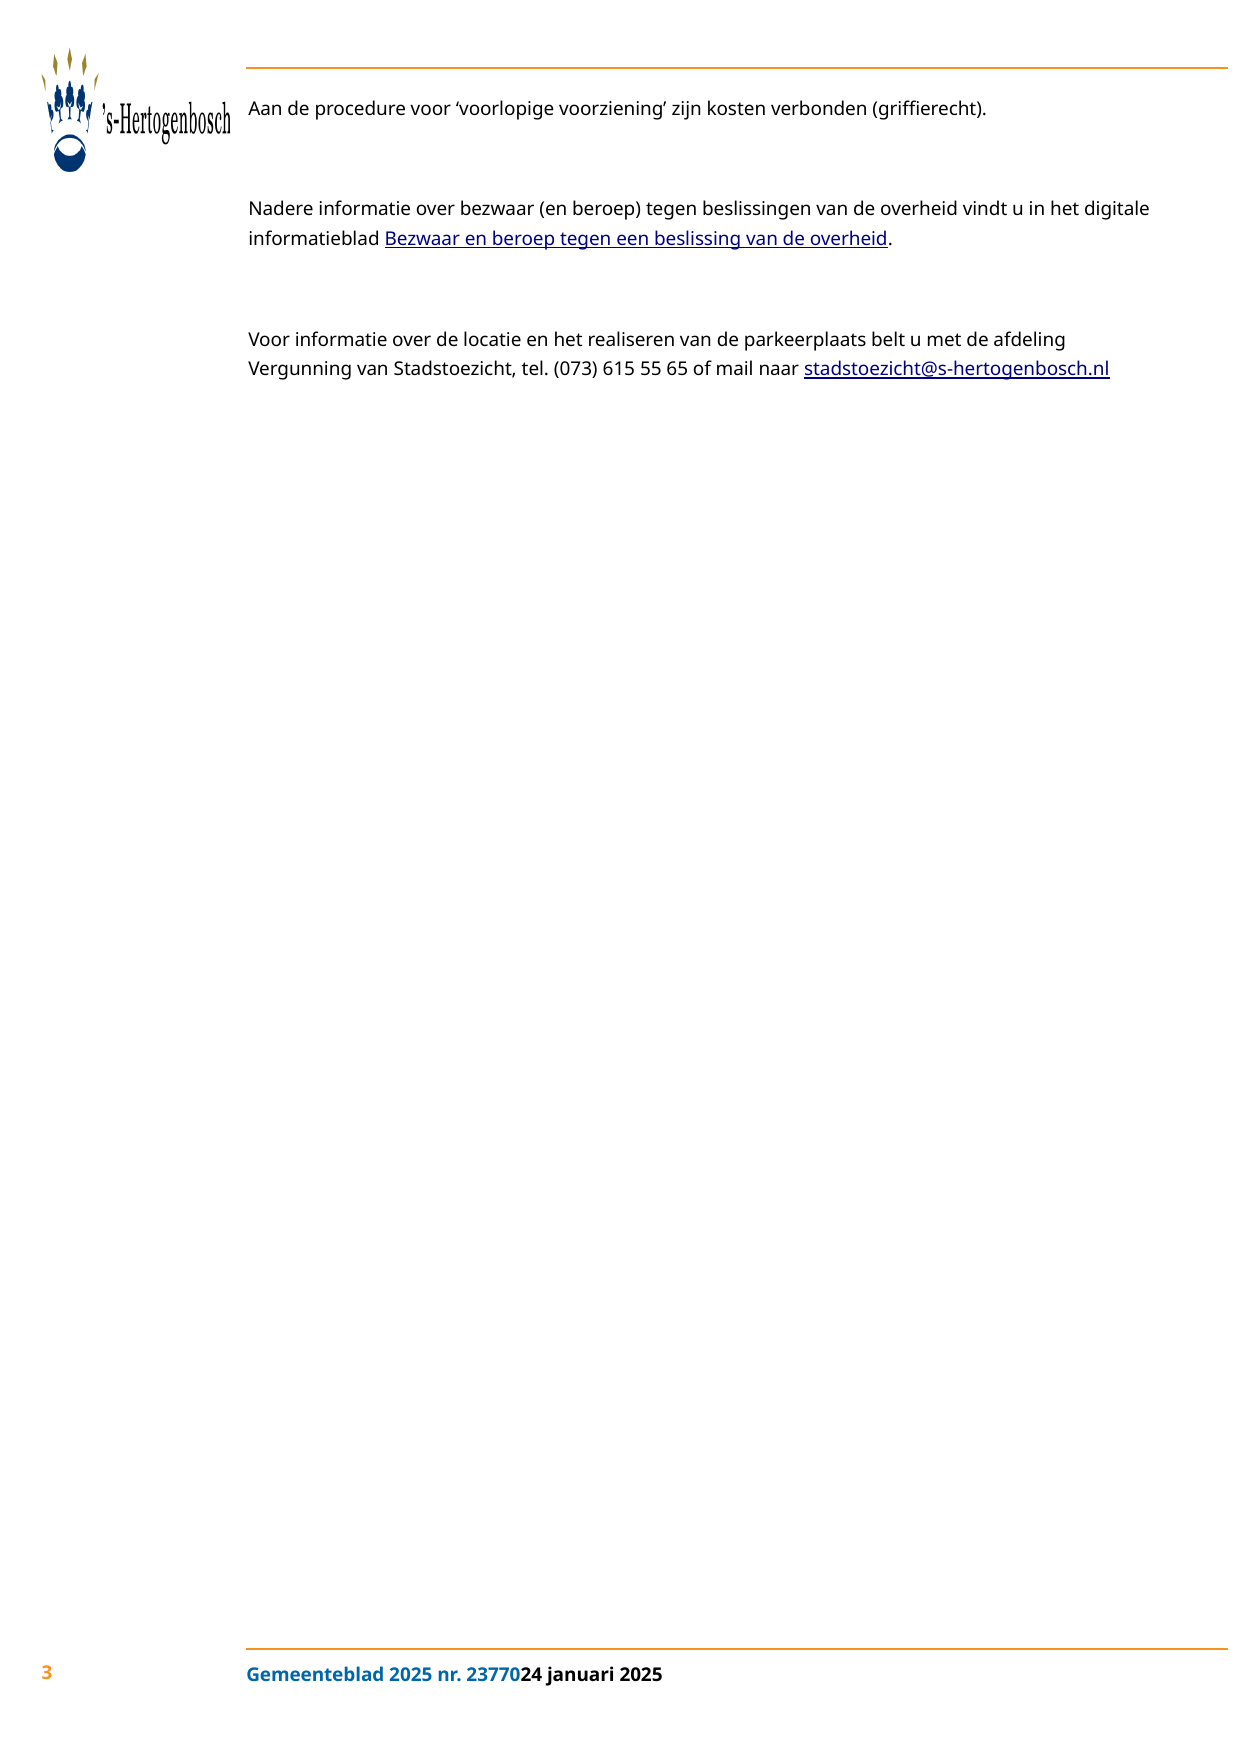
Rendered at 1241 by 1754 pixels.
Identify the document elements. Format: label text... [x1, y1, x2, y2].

text Nadere informatie over bezwaar (en beroep) tegen beslissingen van de overheid vindt u in het digitale informatieblad Bezwaar en beroep tegen een beslissing van de overheid. [248, 196, 1152, 251]
picture [41, 47, 231, 172]
text Voor informatie over de locatie en het realiseren van de parkeerplaats belt u met de afdeling Vergunning van Stadstoezicht, tel. (073) 615 55 65 of mail naar stadstoezicht@s-hertogenbosch.nl [248, 326, 1152, 381]
text Aan de procedure voor ‘voorlopige voorziening’ zijn kosten verbonden (griffierecht). [248, 95, 1152, 121]
